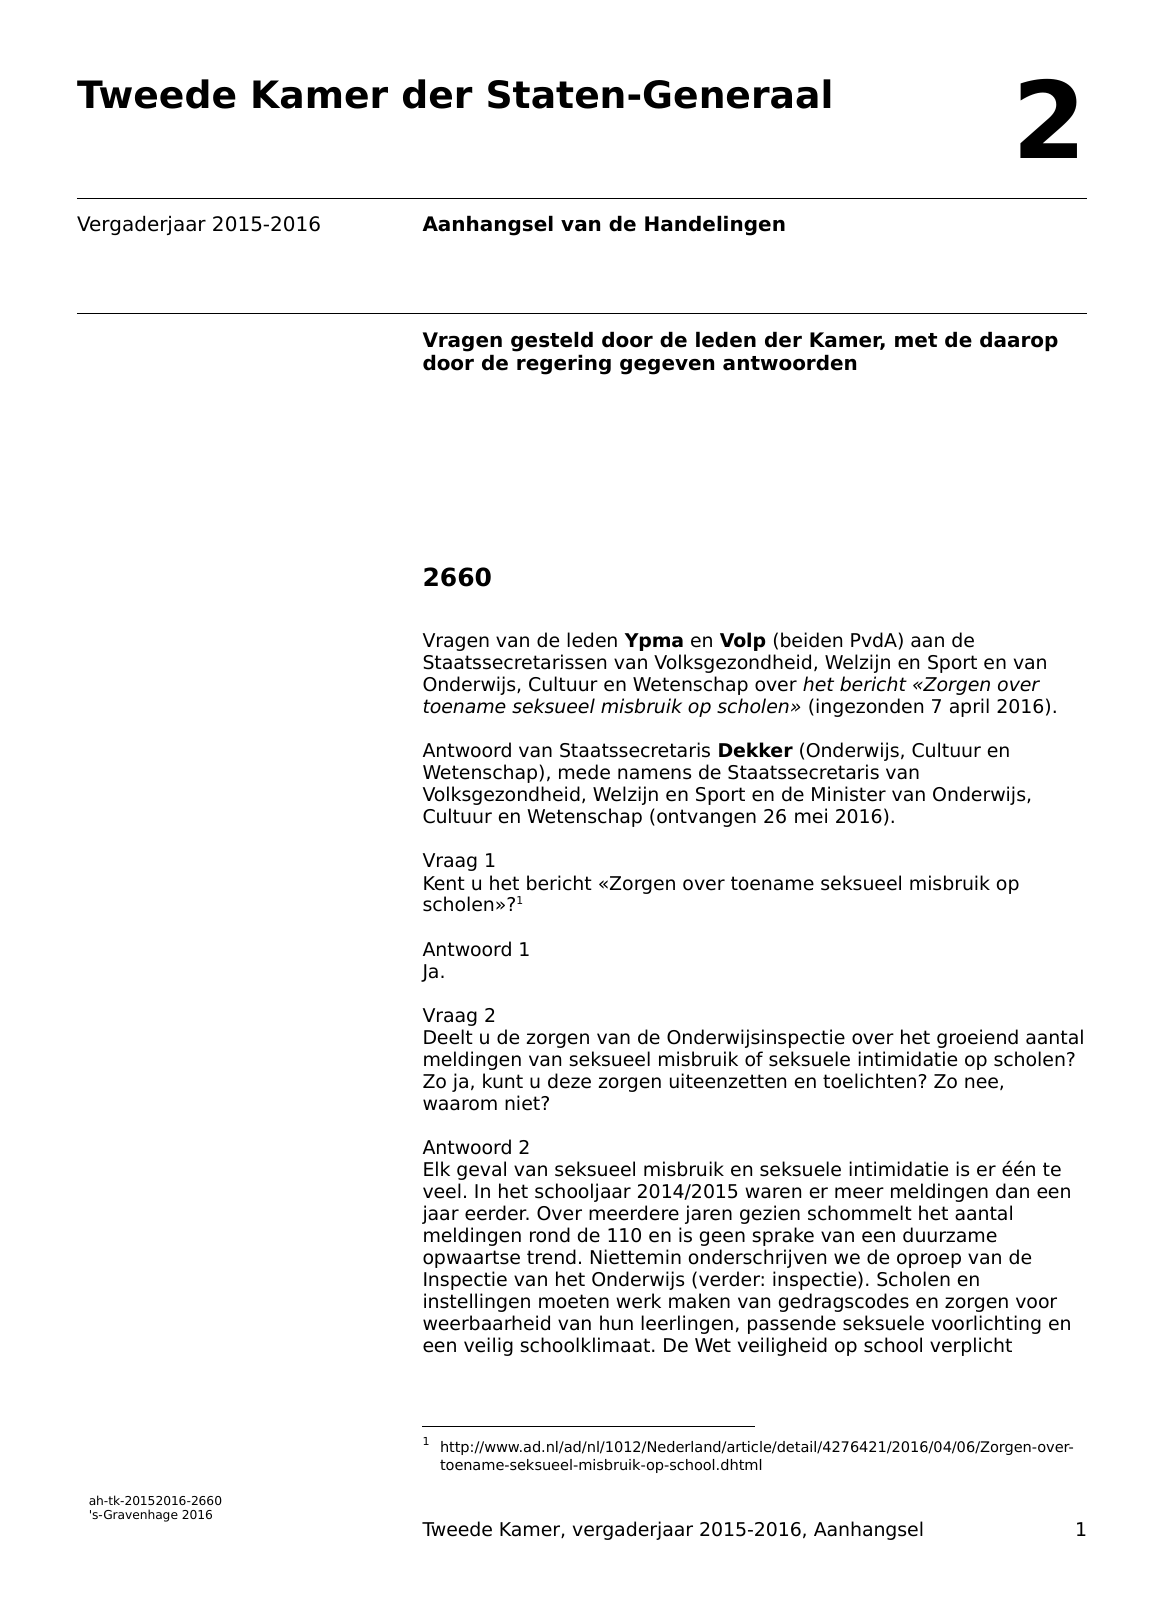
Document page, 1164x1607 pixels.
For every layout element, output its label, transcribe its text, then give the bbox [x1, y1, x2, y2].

text 's-Gravenhage 2016 [88, 1508, 323, 1522]
table_header Tweede Kamer der Staten-Generaal [77, 59, 886, 198]
text ah-tk-20152016-2660 [88, 1494, 323, 1508]
text Kent u het bericht «Zorgen over toename seksueel misbruik op scholen»? [422, 872, 1087, 916]
text http://www.ad.nl/ad/nl/1012/Nederland/article/detail/4276421/2016/04/06/Zorgen-over-toename-seksueel-misbruik-op-school.dhtml [422, 1435, 1087, 1474]
table_cell Vragen gesteld door de leden der Kamer, met de daarop door de regering gegeven antwoorden [422, 314, 1087, 375]
text Vragen van de leden Ypma en Volp (beiden PvdA) aan de Staatssecretarissen van Volksgezondheid, Welzijn en Sport en van Onderwijs, Cultuur en Wetenschap over het bericht «Zorgen over toename seksueel misbruik op scholen» (ingezonden 7 april 2016). [422, 630, 1087, 718]
text Elk geval van seksueel misbruik en seksuele intimidatie is er één te veel. In het schooljaar 2014/2015 waren er meer meldingen dan een jaar eerder. Over meerdere jaren gezien schommelt het aantal meldingen rond de 110 en is geen sprake van een duurzame opwaartse trend. Niettemin onderschrijven we de oproep van de Inspectie van het Onderwijs (verder: inspectie). Scholen en instellingen moeten werk maken van gedragscodes en zorgen voor weerbaarheid van hun leerlingen, passende seksuele voorlichting en een veilig schoolklimaat. De Wet veiligheid op school verplicht [422, 1159, 1087, 1357]
table_cell Vergaderjaar 2015-2016 [77, 199, 422, 313]
text Antwoord 2 [422, 1137, 1087, 1159]
text Antwoord 1 [422, 938, 1087, 961]
text Deelt u de zorgen van de Onderwijsinspectie over het groeiend aantal meldingen van seksueel misbruik of seksuele intimidatie op scholen? Zo ja, kunt u deze zorgen uiteenzetten en toelichten? Zo nee, waarom niet? [422, 1027, 1087, 1114]
table_cell [77, 314, 422, 375]
text 2660 [422, 563, 1087, 592]
text Antwoord van Staatssecretaris Dekker (Onderwijs, Cultuur en Wetenschap), mede namens de Staatssecretaris van Volksgezondheid, Welzijn en Sport en de Minister van Onderwijs, Cultuur en Wetenschap (ontvangen 26 mei 2016). [422, 740, 1087, 828]
text Vraag 1 [422, 850, 1087, 872]
text Ja. [422, 961, 1087, 982]
text Vraag 2 [422, 1005, 1087, 1027]
table_cell Aanhangsel van de Handelingen [422, 199, 1087, 313]
table_header 2 [886, 59, 1087, 198]
